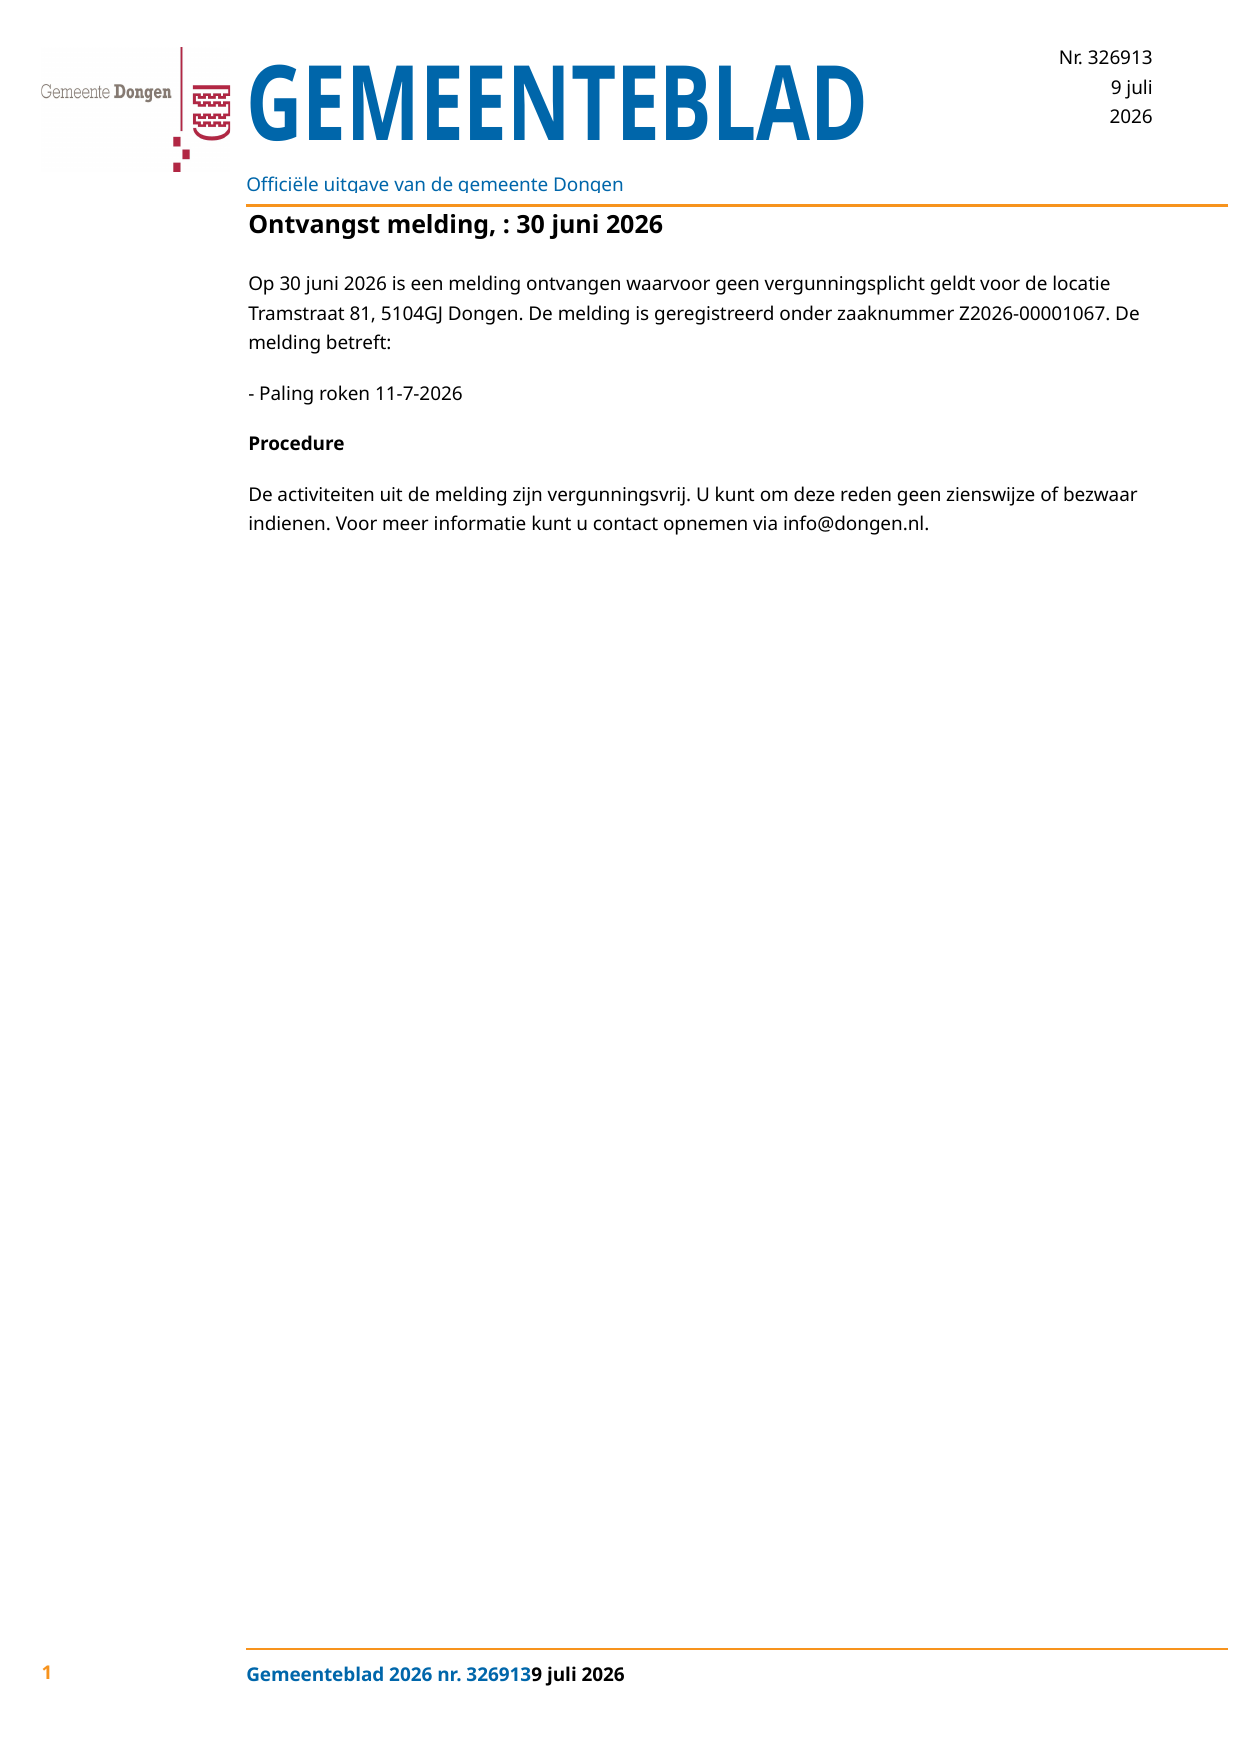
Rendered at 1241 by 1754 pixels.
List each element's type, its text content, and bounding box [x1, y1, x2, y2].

picture [41, 47, 231, 172]
text Procedure [248, 430, 1152, 456]
text Op 30 juni 2026 is een melding ontvangen waarvoor geen vergunningsplicht geldt voor de locatie Tramstraat 81, 5104GJ Dongen. De melding is geregistreerd onder zaaknummer Z2026-00001067. De melding betreft: [248, 270, 1152, 355]
text - Paling roken 11-7-2026 [248, 380, 1152, 406]
text Ontvangst melding, : 30 juni 2026 [248, 207, 1152, 241]
text De activiteiten uit de melding zijn vergunningsvrij. U kunt om deze reden geen zienswijze of bezwaar indienen. Voor meer informatie kunt u contact opnemen via info@dongen.nl. [248, 481, 1152, 536]
